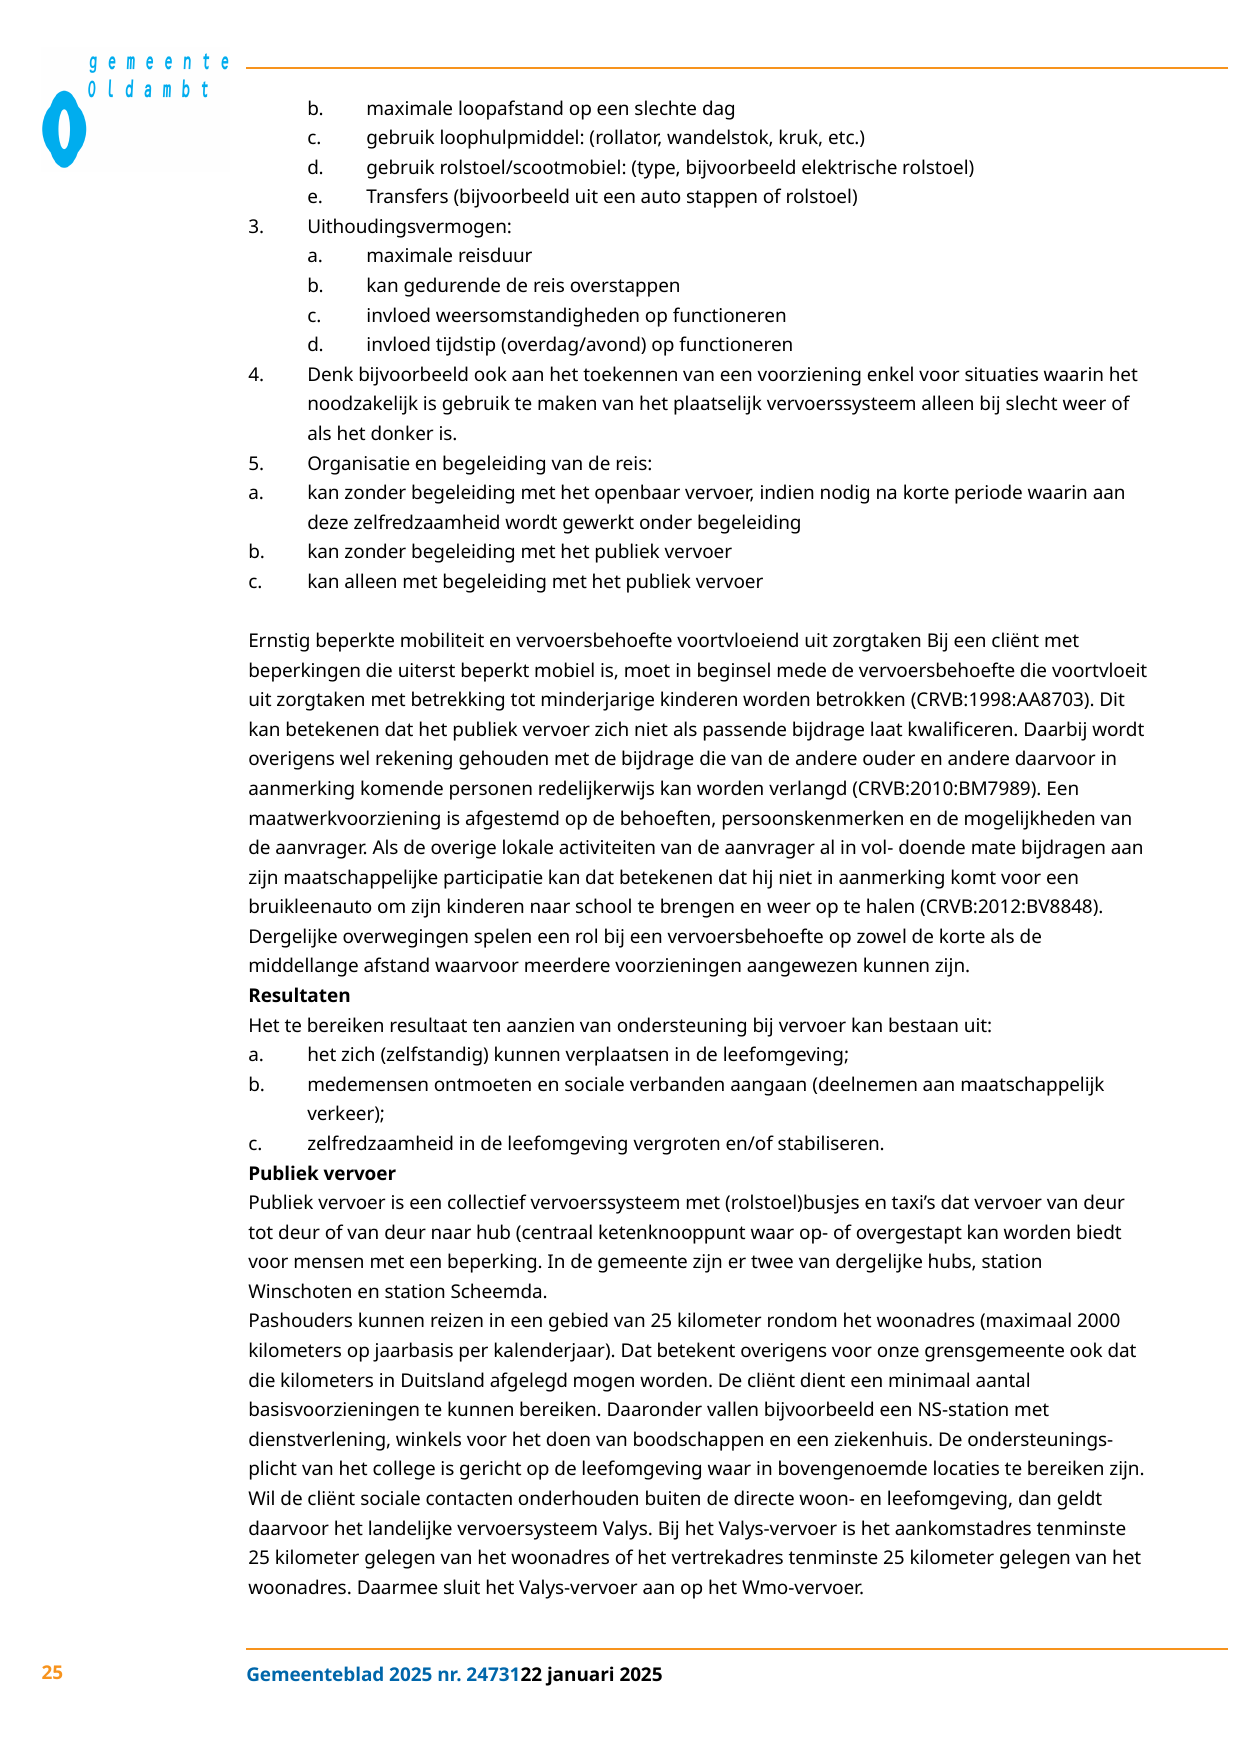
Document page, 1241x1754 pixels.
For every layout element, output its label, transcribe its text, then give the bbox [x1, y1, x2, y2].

list Transfers (bijvoorbeeld uit een auto stappen of rolstoel) [307, 183, 1152, 209]
text Ernstig beperkte mobiliteit en vervoersbehoefte voortvloeiend uit zorgtaken Bij een cliënt met beperkingen die uiterst beperkt mobiel is, moet in beginsel mede de vervoersbehoefte die voortvloeit uit zorgtaken met betrekking tot minderjarige kinderen worden betrokken (CRVB:1998:AA8703). Dit kan betekenen dat het publiek vervoer zich niet als passende bijdrage laat kwalificeren. Daarbij wordt overigens wel rekening gehouden met de bijdrage die van de andere ouder en andere daarvoor in aanmerking komende personen redelijkerwijs kan worden verlangd (CRVB:2010:BM7989). Een maatwerkvoorziening is afgestemd op de behoeften, persoonskenmerken en de mogelijkheden van de aanvrager. Als de overige lokale activiteiten van de aanvrager al in vol- doende mate bijdragen aan zijn maatschappelijke participatie kan dat betekenen dat hij niet in aanmerking komt voor een bruikleenauto om zijn kinderen naar school te brengen en weer op te halen (CRVB:2012:BV8848). Dergelijke overwegingen spelen een rol bij een vervoersbehoefte op zowel de korte als de middellange afstand waarvoor meerdere voorzieningen aangewezen kunnen zijn. [248, 627, 1152, 978]
list Denk bijvoorbeeld ook aan het toekennen van een voorziening enkel voor situaties waarin het noodzakelijk is gebruik te maken van het plaatselijk vervoerssysteem alleen bij slecht weer of als het donker is. [248, 361, 1152, 446]
list kan alleen met begeleiding met het publiek vervoer [248, 568, 1152, 594]
list maximale reisduur [307, 243, 1152, 268]
list gebruik rolstoel/scootmobiel: (type, bijvoorbeeld elektrische rolstoel) [307, 154, 1152, 180]
list Organisatie en begeleiding van de reis: [248, 450, 1152, 476]
list kan gedurende de reis overstappen [307, 272, 1152, 298]
list gebruik loophulpmiddel: (rollator, wandelstok, kruk, etc.) [307, 124, 1152, 150]
list zelfredzaamheid in de leefomgeving vergroten en/of stabiliseren. [248, 1130, 1152, 1156]
list invloed weersomstandigheden op functioneren [307, 302, 1152, 328]
list Uithoudingsvermogen: [248, 213, 1152, 239]
text Resultaten [248, 982, 1152, 1008]
text Publiek vervoer is een collectief vervoerssysteem met (rolstoel)busjes en taxi’s dat vervoer van deur tot deur of van deur naar hub (centraal ketenknooppunt waar op- of overgestapt kan worden biedt voor mensen met een beperking. In de gemeente zijn er twee van dergelijke hubs, station Winschoten en station Scheemda. [248, 1189, 1152, 1304]
picture [41, 47, 231, 172]
text Pashouders kunnen reizen in een gebied van 25 kilometer rondom het woonadres (maximaal 2000 kilometers op jaarbasis per kalenderjaar). Dat betekent overigens voor onze grensgemeente ook dat die kilometers in Duitsland afgelegd mogen worden. De cliënt dient een minimaal aantal basisvoorzieningen te kunnen bereiken. Daaronder vallen bijvoorbeeld een NS-station met dienstverlening, winkels voor het doen van boodschappen en een ziekenhuis. De ondersteunings- plicht van het college is gericht op de leefomgeving waar in bovengenoemde locaties te bereiken zijn. Wil de cliënt sociale contacten onderhouden buiten de directe woon- en leefomgeving, dan geldt daarvoor het landelijke vervoersysteem Valys. Bij het Valys-vervoer is het aankomstadres tenminste 25 kilometer gelegen van het woonadres of het vertrekadres tenminste 25 kilometer gelegen van het woonadres. Daarmee sluit het Valys-vervoer aan op het Wmo-vervoer. [248, 1308, 1152, 1600]
list het zich (zelfstandig) kunnen verplaatsen in de leefomgeving; [248, 1041, 1152, 1067]
list invloed tijdstip (overdag/avond) op functioneren [307, 331, 1152, 357]
text Het te bereiken resultaat ten aanzien van ondersteuning bij vervoer kan bestaan uit: [248, 1012, 1152, 1038]
list medemensen ontmoeten en sociale verbanden aangaan (deelnemen aan maatschappelijk verkeer); [248, 1071, 1152, 1126]
list kan zonder begeleiding met het publiek vervoer [248, 538, 1152, 564]
text Publiek vervoer [248, 1160, 1152, 1186]
list kan zonder begeleiding met het openbaar vervoer, indien nodig na korte periode waarin aan deze zelfredzaamheid wordt gewerkt onder begeleiding [248, 479, 1152, 535]
list maximale loopafstand op een slechte dag [307, 95, 1152, 121]
